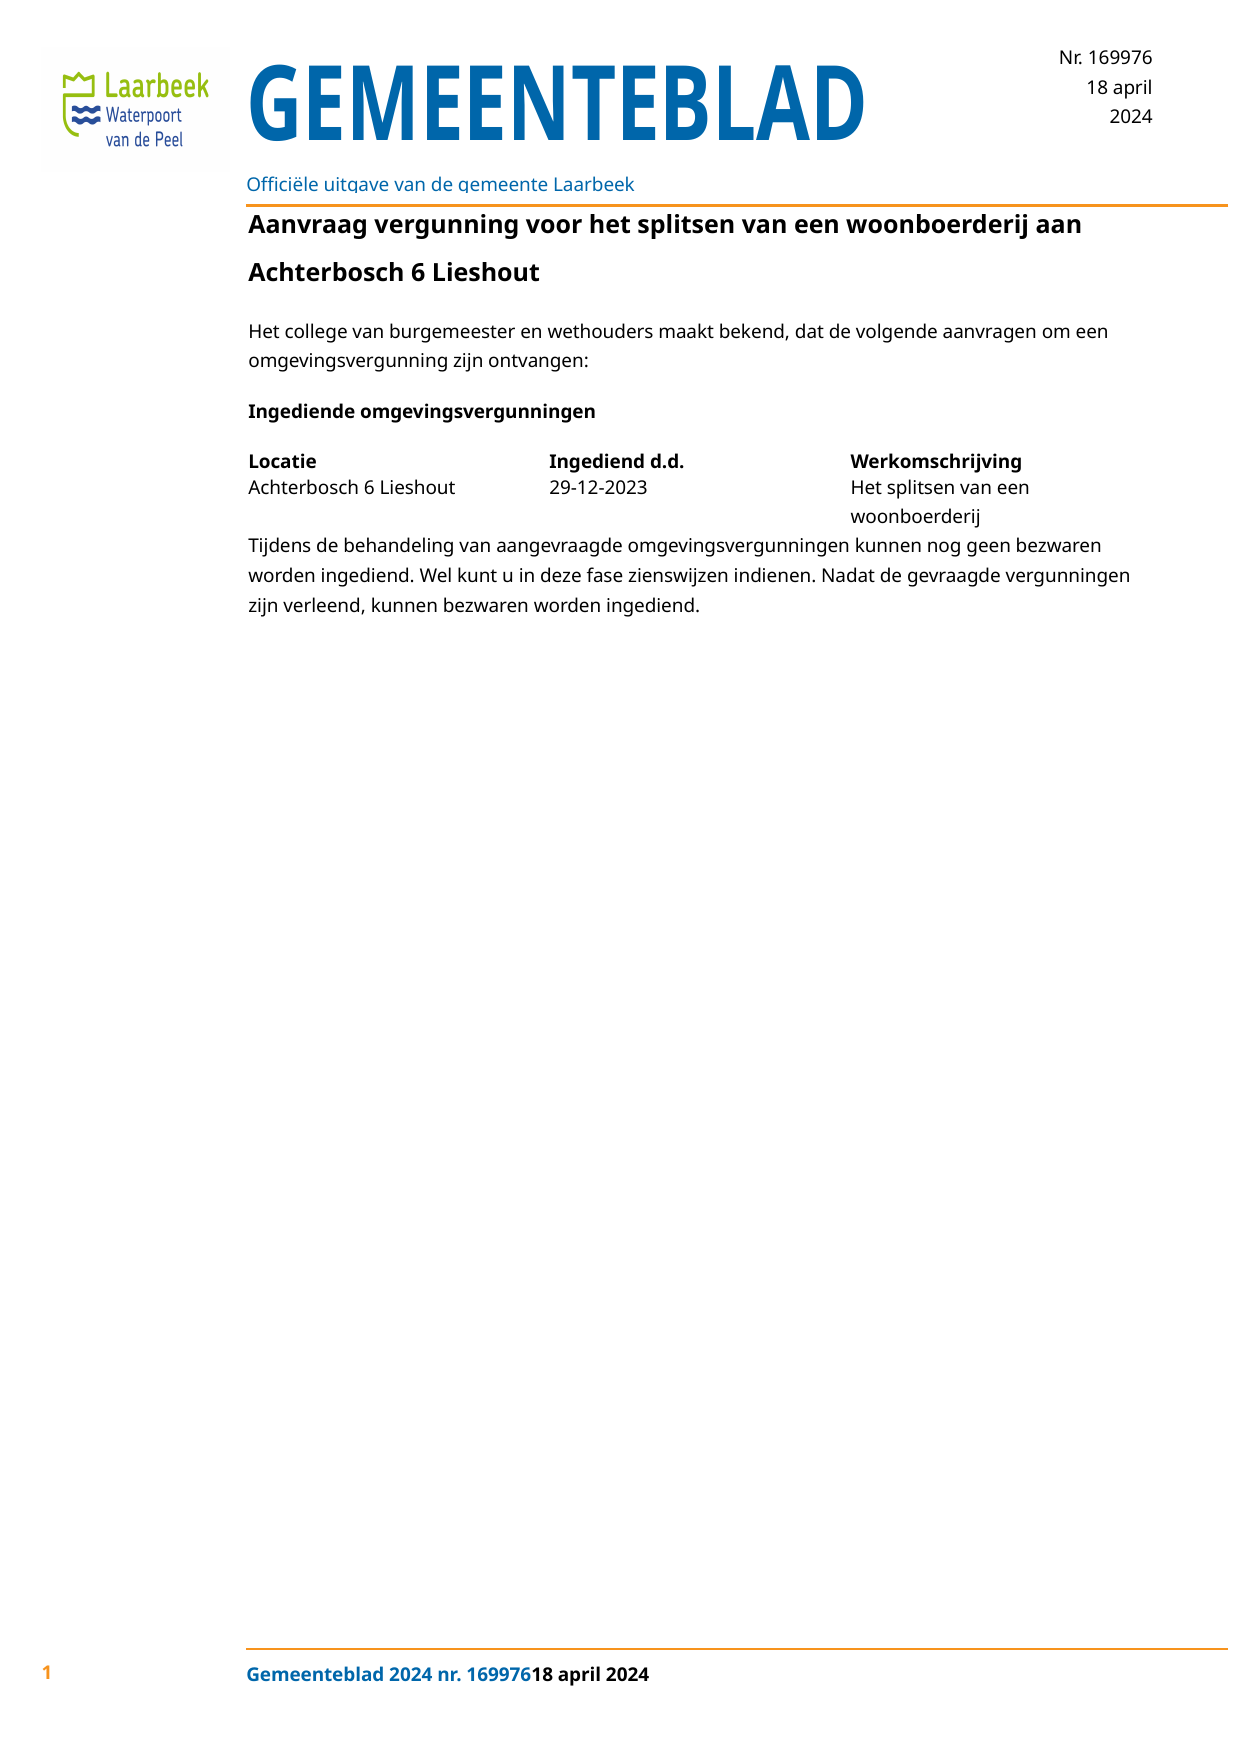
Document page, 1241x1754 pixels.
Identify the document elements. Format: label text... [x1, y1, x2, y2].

text Ingediende omgevingsvergunningen [248, 398, 1152, 424]
text Tijdens de behandeling van aangevraagde omgevingsvergunningen kunnen nog geen bezwaren worden ingediend. Wel kunt u in deze fase zienswijzen indienen. Nadat de gevraagde vergunningen zijn verleend, kunnen bezwaren worden ingediend. [248, 533, 1152, 618]
text Het college van burgemeester en wethouders maakt bekend, dat de volgende aanvragen om een omgevingsvergunning zijn ontvangen: [248, 318, 1152, 373]
picture [41, 47, 231, 172]
table_cell Het splitsen van een woonboerderij [850, 474, 1152, 529]
table_cell 29-12-2023 [549, 474, 850, 529]
table_header Ingediend d.d. [549, 449, 850, 474]
text Aanvraag vergunning voor het splitsen van een woonboerderij aan Achterbosch 6 Lieshout [248, 207, 1152, 288]
table_header Locatie [248, 449, 549, 474]
table_cell Achterbosch 6 Lieshout [248, 474, 549, 529]
table_header Werkomschrijving [850, 449, 1152, 474]
